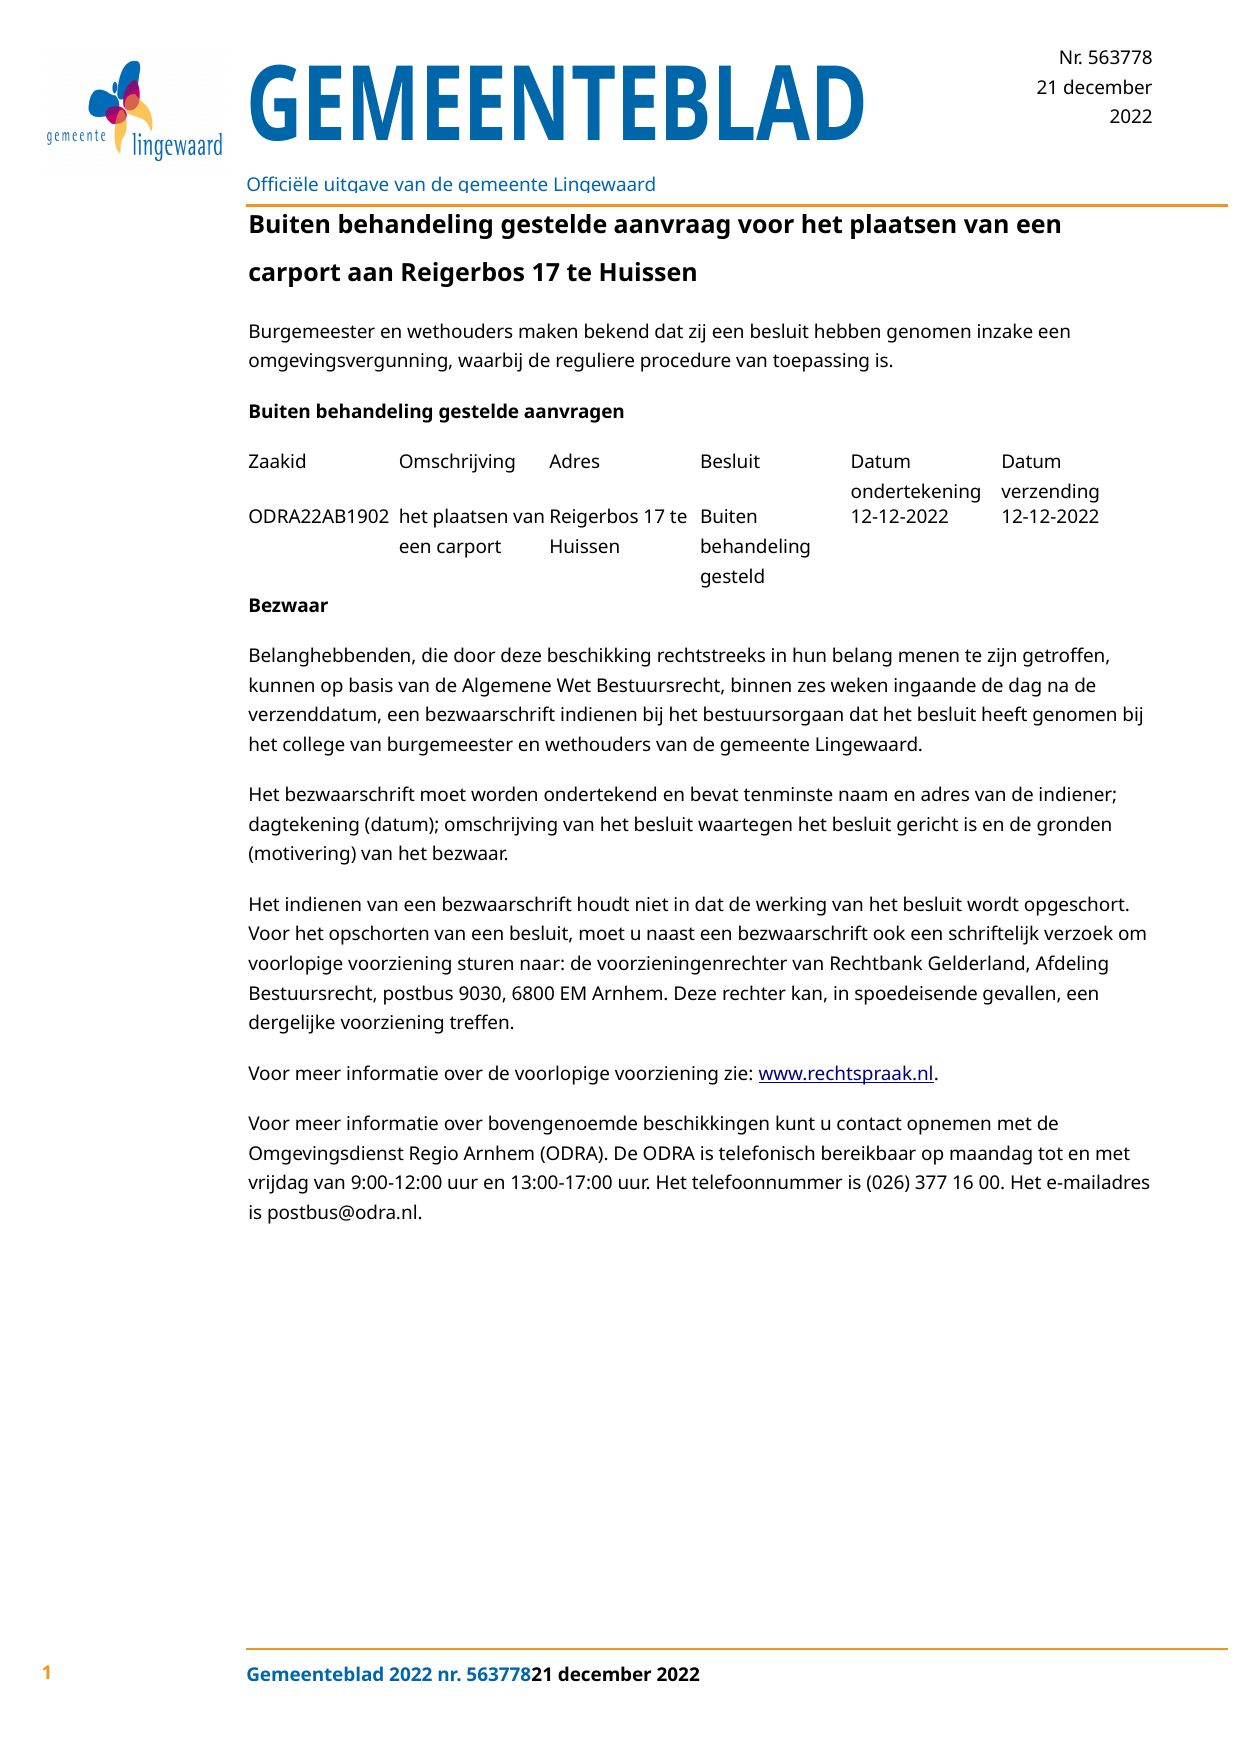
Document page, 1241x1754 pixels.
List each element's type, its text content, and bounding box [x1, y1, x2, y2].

text Burgemeester en wethouders maken bekend dat zij een besluit hebben genomen inzake een omgevingsvergunning, waarbij de reguliere procedure van toepassing is. [248, 318, 1152, 373]
table_cell het plaatsen van een carport [399, 504, 549, 589]
text Voor meer informatie over bovengenoemde beschikkingen kunt u contact opnemen met de Omgevingsdienst Regio Arnhem (ODRA). De ODRA is telefonisch bereikbaar op maandag tot en met vrijdag van 9:00-12:00 uur en 13:00-17:00 uur. Het telefoonnummer is (026) 377 16 00. Het e-mailadres is postbus@odra.nl. [248, 1110, 1152, 1225]
text Bezwaar [248, 592, 1152, 618]
table_header Besluit [700, 449, 850, 504]
text Het indienen van een bezwaarschrift houdt niet in dat de werking van het besluit wordt opgeschort. Voor het opschorten van een besluit, moet u naast een bezwaarschrift ook een schriftelijk verzoek om voorlopige voorziening sturen naar: de voorzieningenrechter van Rechtbank Gelderland, Afdeling Bestuursrecht, postbus 9030, 6800 EM Arnhem. Deze rechter kan, in spoedeisende gevallen, een dergelijke voorziening treffen. [248, 891, 1152, 1035]
table_cell Buiten behandeling gesteld [700, 504, 850, 589]
table_cell Reigerbos 17 te Huissen [549, 504, 700, 589]
text Het bezwaarschrift moet worden ondertekend en bevat tenminste naam en adres van de indiener; dagtekening (datum); omschrijving van het besluit waartegen het besluit gericht is en de gronden (motivering) van het bezwaar. [248, 781, 1152, 866]
table_cell 12-12-2022 [850, 504, 1001, 589]
table_header Omschrijving [399, 449, 549, 504]
text Buiten behandeling gestelde aanvraag voor het plaatsen van een carport aan Reigerbos 17 te Huissen [248, 207, 1152, 288]
text Buiten behandeling gestelde aanvragen [248, 398, 1152, 424]
table_header Adres [549, 449, 700, 504]
text Belanghebbenden, die door deze beschikking rechtstreeks in hun belang menen te zijn getroffen, kunnen op basis van de Algemene Wet Bestuursrecht, binnen zes weken ingaande de dag na de verzenddatum, een bezwaarschrift indienen bij het bestuursorgaan dat het besluit heeft genomen bij het college van burgemeester en wethouders van de gemeente Lingewaard. [248, 642, 1152, 757]
table_cell 12-12-2022 [1001, 504, 1152, 589]
picture [41, 47, 231, 172]
table_cell ODRA22AB1902 [248, 504, 398, 589]
text Voor meer informatie over de voorlopige voorziening zie: www.rechtspraak.nl. [248, 1060, 1152, 1086]
table_header Datum ondertekening [850, 449, 1001, 504]
table_header Zaakid [248, 449, 398, 504]
table_header Datum verzending [1001, 449, 1152, 504]
